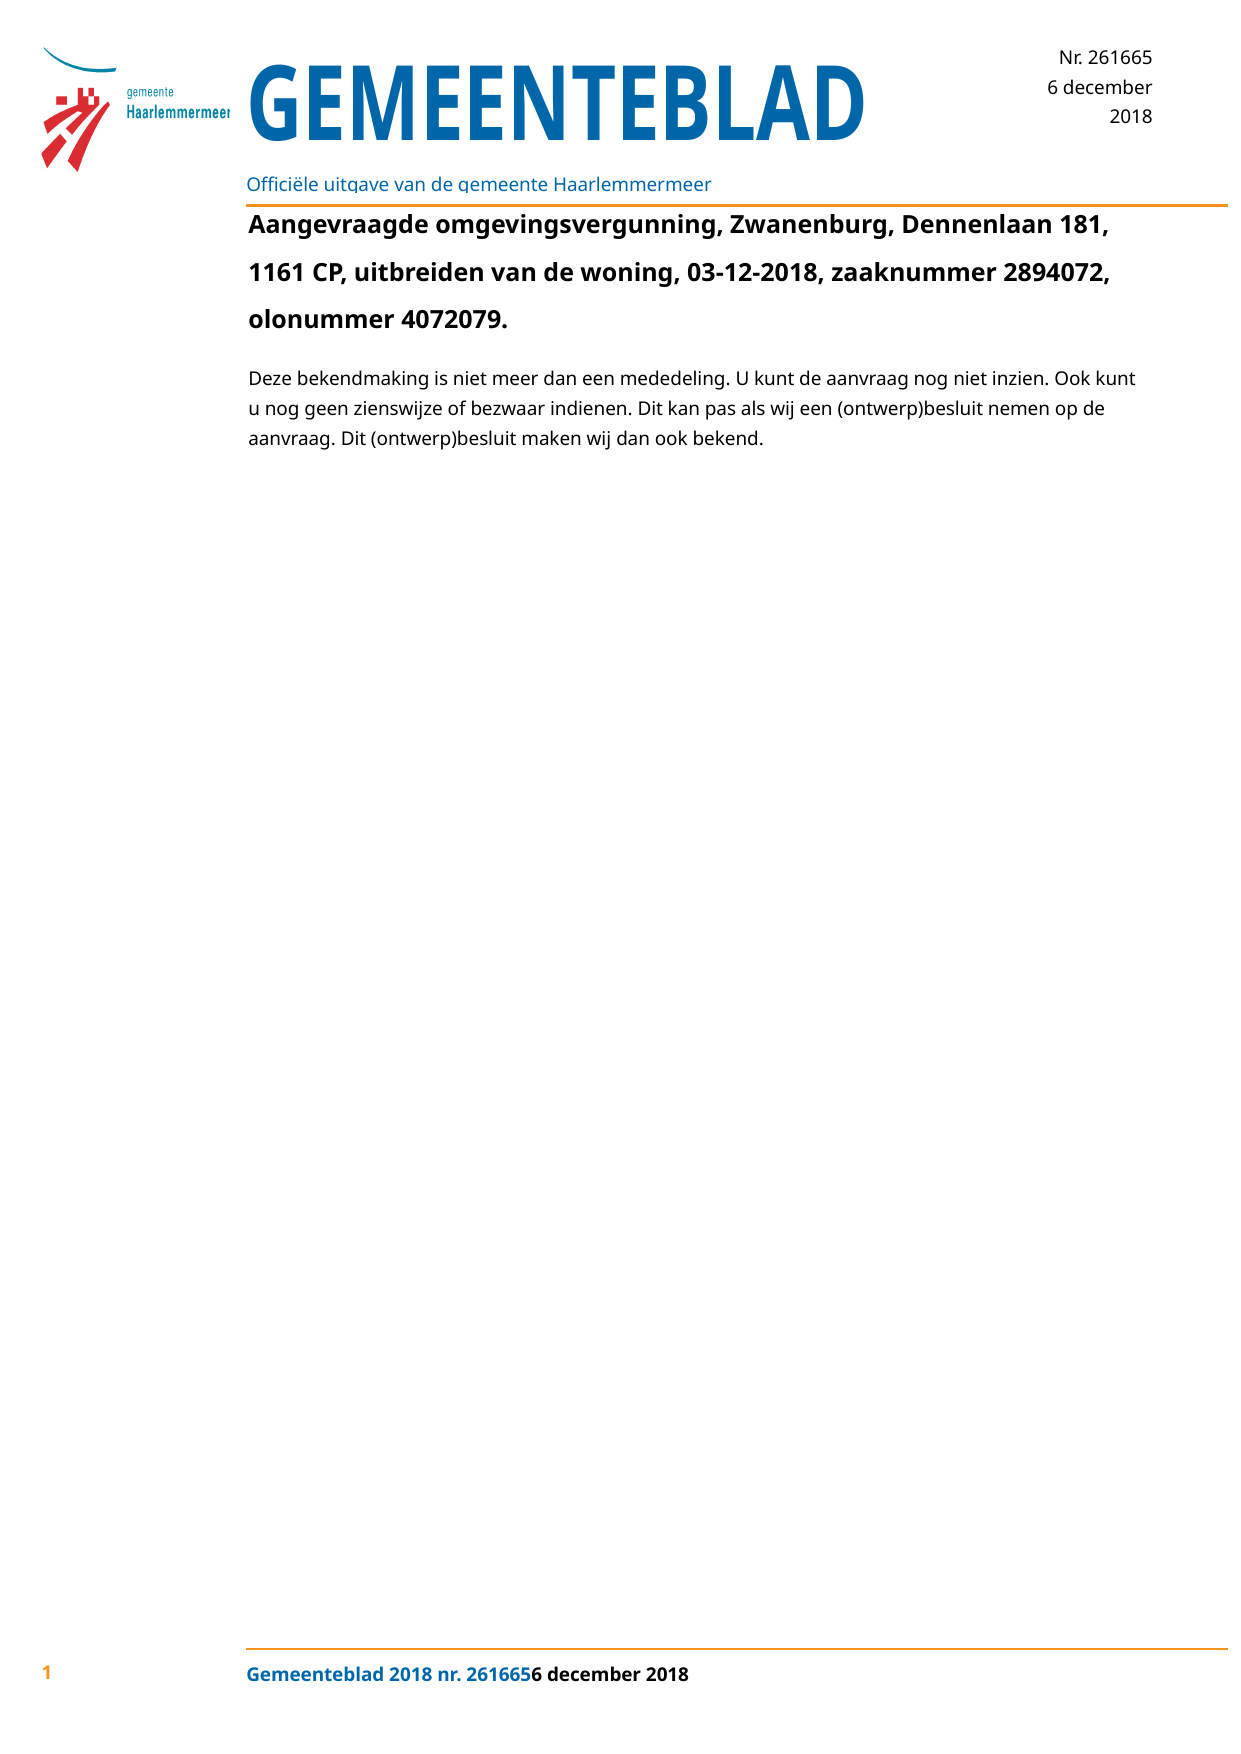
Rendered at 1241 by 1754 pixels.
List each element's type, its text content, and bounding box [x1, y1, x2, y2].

picture [41, 47, 231, 172]
text Aangevraagde omgevingsvergunning, Zwanenburg, Dennenlaan 181, 1161 CP, uitbreiden van de woning, 03-12-2018, zaaknummer 2894072, olonummer 4072079. [248, 207, 1152, 336]
text Deze bekendmaking is niet meer dan een mededeling. U kunt de aanvraag nog niet inzien. Ook kunt u nog geen zienswijze of bezwaar indienen. Dit kan pas als wij een (ontwerp)besluit nemen op de aanvraag. Dit (ontwerp)besluit maken wij dan ook bekend. [248, 366, 1152, 450]
